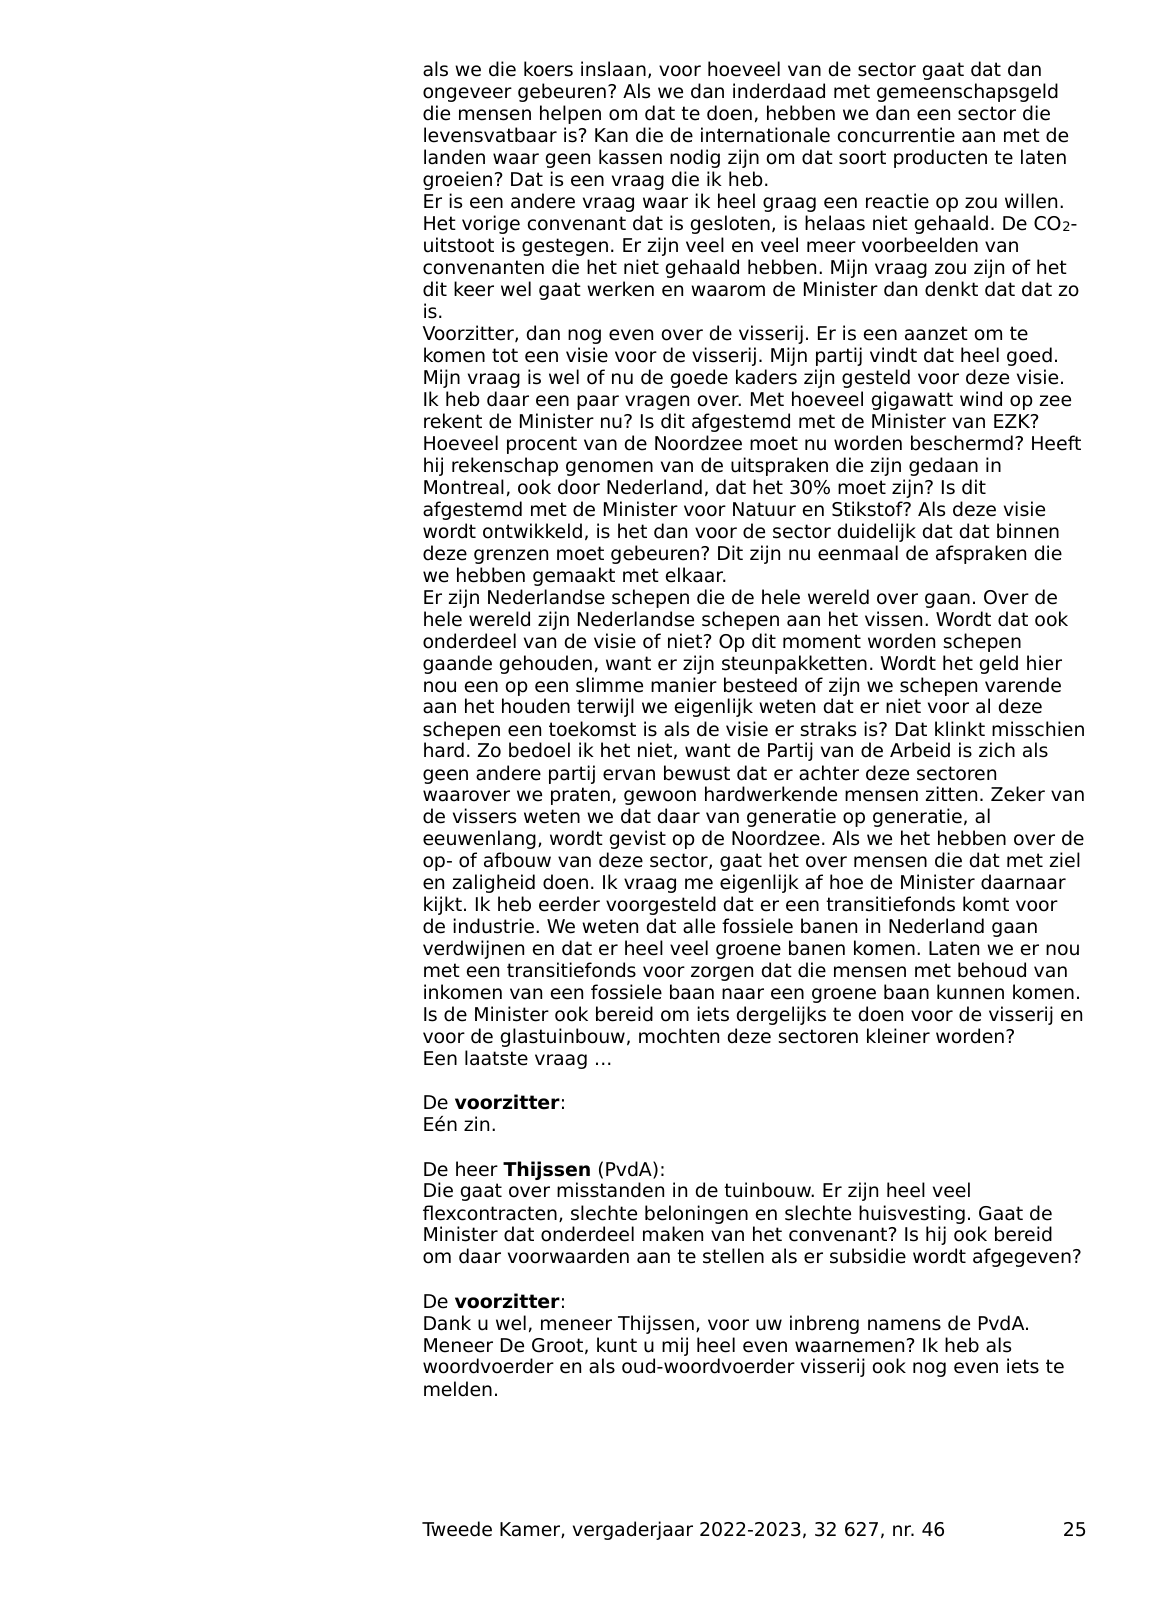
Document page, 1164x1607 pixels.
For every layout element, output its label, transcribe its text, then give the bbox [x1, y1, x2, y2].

text Er zijn Nederlandse schepen die de hele wereld over gaan. Over de hele wereld zijn Nederlandse schepen aan het vissen. Wordt dat ook onderdeel van de visie of niet? Op dit moment worden schepen gaande gehouden, want er zijn steunpakketten. Wordt het geld hier nou een op een slimme manier besteed of zijn we schepen varende aan het houden terwijl we eigenlijk weten dat er niet voor al deze schepen een toekomst is als de visie er straks is? Dat klinkt misschien hard. Zo bedoel ik het niet, want de Partij van de Arbeid is zich als geen andere partij ervan bewust dat er achter deze sectoren waarover we praten, gewoon hardwerkende mensen zitten. Zeker van de vissers weten we dat daar van generatie op generatie, al eeuwenlang, wordt gevist op de Noordzee. Als we het hebben over de op- of afbouw van deze sector, gaat het over mensen die dat met ziel en zaligheid doen. Ik vraag me eigenlijk af hoe de Minister daarnaar kijkt. Ik heb eerder voorgesteld dat er een transitiefonds komt voor de industrie. We weten dat alle fossiele banen in Nederland gaan verdwijnen en dat er heel veel groene banen komen. Laten we er nou met een transitiefonds voor zorgen dat die mensen met behoud van inkomen van een fossiele baan naar een groene baan kunnen komen. Is de Minister ook bereid om iets dergelijks te doen voor de visserij en voor de glastuinbouw, mochten deze sectoren kleiner worden? [422, 587, 1087, 1048]
text De heer Thijssen (PvdA): [422, 1158, 1087, 1180]
text Voorzitter, dan nog even over de visserij. Er is een aanzet om te komen tot een visie voor de visserij. Mijn partij vindt dat heel goed. Mijn vraag is wel of nu de goede kaders zijn gesteld voor deze visie. Ik heb daar een paar vragen over. Met hoeveel gigawatt wind op zee rekent de Minister nu? Is dit afgestemd met de Minister van EZK? Hoeveel procent van de Noordzee moet nu worden beschermd? Heeft hij rekenschap genomen van de uitspraken die zijn gedaan in Montreal, ook door Nederland, dat het 30% moet zijn? Is dit afgestemd met de Minister voor Natuur en Stikstof? Als deze visie wordt ontwikkeld, is het dan voor de sector duidelijk dat dat binnen deze grenzen moet gebeuren? Dit zijn nu eenmaal de afspraken die we hebben gemaakt met elkaar. [422, 323, 1087, 587]
text De voorzitter: [422, 1092, 1087, 1114]
text Die gaat over misstanden in de tuinbouw. Er zijn heel veel flexcontracten, slechte beloningen en slechte huisvesting. Gaat de Minister dat onderdeel maken van het convenant? Is hij ook bereid om daar voorwaarden aan te stellen als er subsidie wordt afgegeven? [422, 1180, 1087, 1268]
text Eén zin. [422, 1114, 1087, 1136]
text De voorzitter: [422, 1291, 1087, 1312]
text Meneer De Groot, kunt u mij heel even waarnemen? Ik heb als woordvoerder en als oud-woordvoerder visserij ook nog even iets te melden. [422, 1334, 1087, 1400]
text Een laatste vraag ... [422, 1048, 1087, 1070]
text als we die koers inslaan, voor hoeveel van de sector gaat dat dan ongeveer gebeuren? Als we dan inderdaad met gemeenschapsgeld die mensen helpen om dat te doen, hebben we dan een sector die levensvatbaar is? Kan die de internationale concurrentie aan met de landen waar geen kassen nodig zijn om dat soort producten te laten groeien? Dat is een vraag die ik heb. [422, 59, 1087, 191]
text Er is een andere vraag waar ik heel graag een reactie op zou willen. Het vorige convenant dat is gesloten, is helaas niet gehaald. De CO2-uitstoot is gestegen. Er zijn veel en veel meer voorbeelden van convenanten die het niet gehaald hebben. Mijn vraag zou zijn of het dit keer wel gaat werken en waarom de Minister dan denkt dat dat zo is. [422, 191, 1087, 323]
text Dank u wel, meneer Thijssen, voor uw inbreng namens de PvdA. [422, 1312, 1087, 1334]
